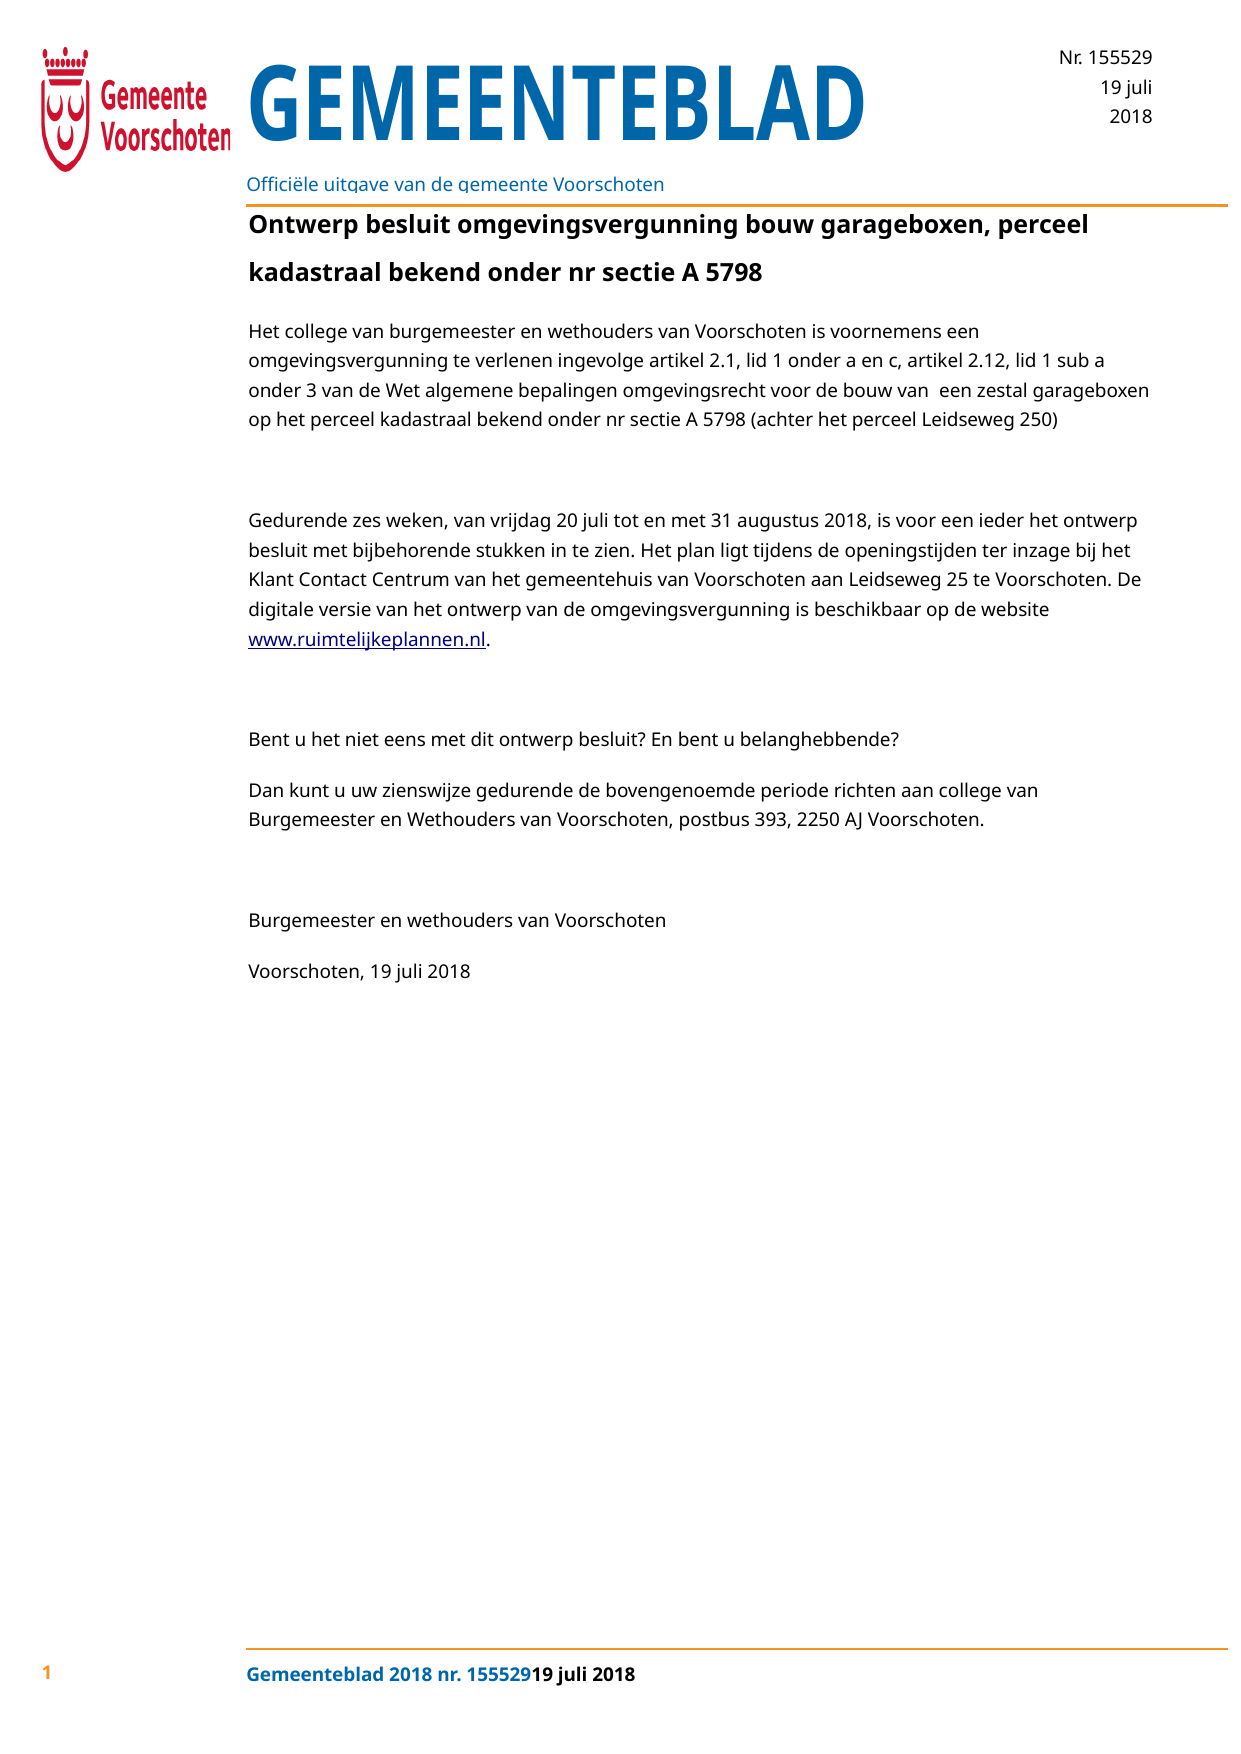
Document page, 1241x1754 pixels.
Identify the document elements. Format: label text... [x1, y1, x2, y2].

text Dan kunt u uw zienswijze gedurende de bovengenoemde periode richten aan college van Burgemeester en Wethouders van Voorschoten, postbus 393, 2250 AJ Voorschoten. [248, 777, 1152, 832]
text Voorschoten, 19 juli 2018 [248, 958, 1152, 984]
text Burgemeester en wethouders van Voorschoten [248, 907, 1152, 933]
text Bent u het niet eens met dit ontwerp besluit? En bent u belanghebbende? [248, 727, 1152, 752]
text Gedurende zes weken, van vrijdag 20 juli tot en met 31 augustus 2018, is voor een ieder het ontwerp besluit met bijbehorende stukken in te zien. Het plan ligt tijdens de openingstijden ter inzage bij het Klant Contact Centrum van het gemeentehuis van Voorschoten aan Leidseweg 25 te Voorschoten. De digitale versie van het ontwerp van de omgevingsvergunning is beschikbaar op de website www.ruimtelijkeplannen.nl. [248, 507, 1152, 652]
picture [41, 47, 231, 172]
text Het college van burgemeester en wethouders van Voorschoten is voornemens een omgevingsvergunning te verlenen ingevolge artikel 2.1, lid 1 onder a en c, artikel 2.12, lid 1 sub a onder 3 van de Wet algemene bepalingen omgevingsrecht voor de bouw van een zestal garageboxen op het perceel kadastraal bekend onder nr sectie A 5798 (achter het perceel Leidseweg 250) [248, 318, 1152, 432]
text Ontwerp besluit omgevingsvergunning bouw garageboxen, perceel kadastraal bekend onder nr sectie A 5798 [248, 207, 1152, 288]
